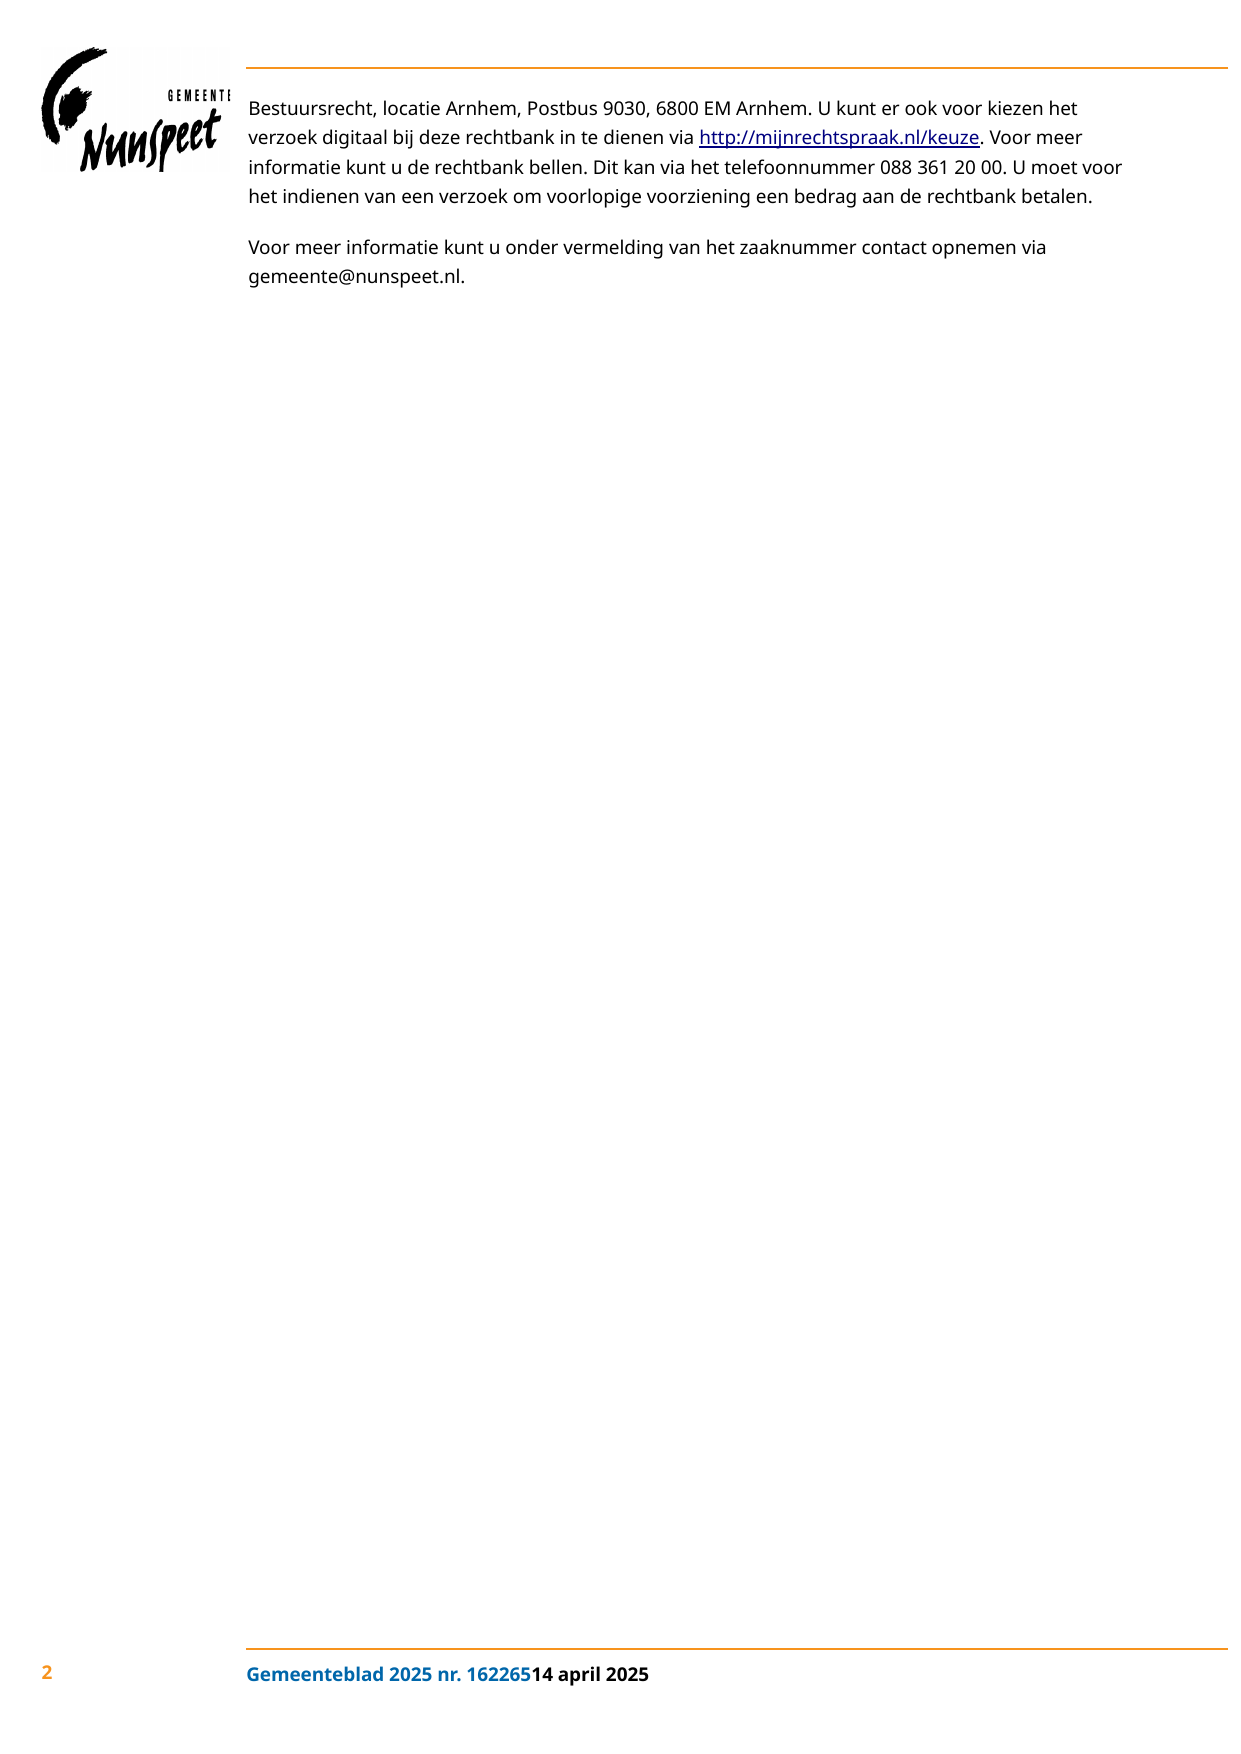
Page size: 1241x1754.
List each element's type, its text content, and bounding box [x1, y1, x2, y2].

picture [41, 47, 231, 172]
text Bestuursrecht, locatie Arnhem, Postbus 9030, 6800 EM Arnhem. U kunt er ook voor kiezen het verzoek digitaal bij deze rechtbank in te dienen via http://mijnrechtspraak.nl/keuze. Voor meer informatie kunt u de rechtbank bellen. Dit kan via het telefoonnummer 088 361 20 00. U moet voor het indienen van een verzoek om voorlopige voorziening een bedrag aan de rechtbank betalen. [248, 95, 1152, 209]
text Voor meer informatie kunt u onder vermelding van het zaaknummer contact opnemen via gemeente@nunspeet.nl. [248, 234, 1152, 289]
